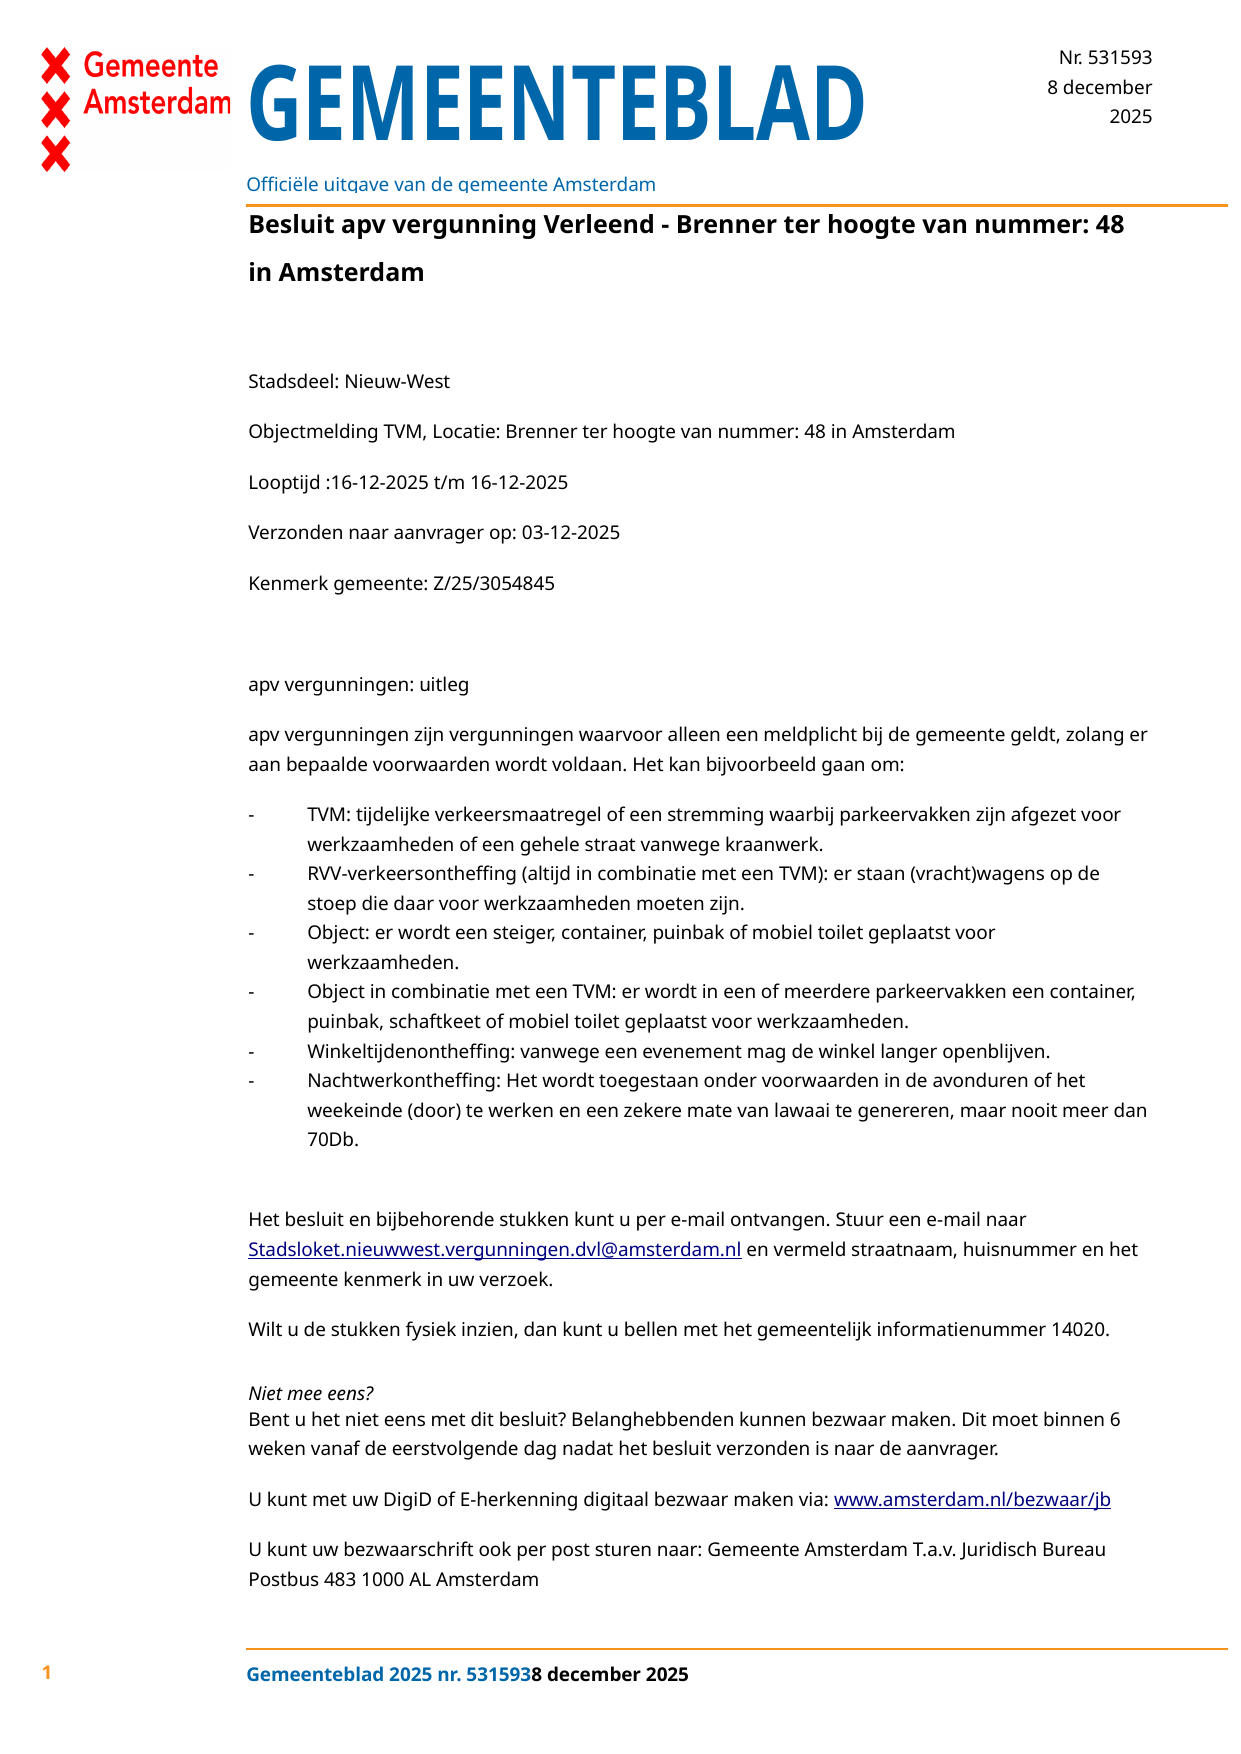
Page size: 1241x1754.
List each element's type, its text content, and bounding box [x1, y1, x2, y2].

list Object in combinatie met een TVM: er wordt in een of meerdere parkeervakken een container, puinbak, schaftkeet of mobiel toilet geplaatst voor werkzaamheden. [248, 979, 1152, 1034]
list RVV-verkeersontheffing (altijd in combinatie met een TVM): er staan (vracht)wagens op de stoep die daar voor werkzaamheden moeten zijn. [248, 860, 1152, 916]
text Verzonden naar aanvrager op: 03-12-2025 [248, 519, 1152, 545]
text apv vergunningen: uitleg [248, 671, 1152, 697]
text U kunt met uw DigiD of E-herkenning digitaal bezwaar maken via: www.amsterdam.nl/bezwaar/jb [248, 1486, 1152, 1512]
list Object: er wordt een steiger, container, puinbak of mobiel toilet geplaatst voor werkzaamheden. [248, 919, 1152, 975]
text Stadsdeel: Nieuw-West [248, 368, 1152, 394]
text Besluit apv vergunning Verleend - Brenner ter hoogte van nummer: 48 in Amsterdam [248, 207, 1152, 288]
text apv vergunningen zijn vergunningen waarvoor alleen een meldplicht bij de gemeente geldt, zolang er aan bepaalde voorwaarden wordt voldaan. Het kan bijvoorbeeld gaan om: [248, 721, 1152, 777]
text Bent u het niet eens met dit besluit? Belanghebbenden kunnen bezwaar maken. Dit moet binnen 6 weken vanaf de eerstvolgende dag nadat het besluit verzonden is naar de aanvrager. [248, 1406, 1152, 1461]
picture [41, 47, 231, 172]
text Kenmerk gemeente: Z/25/3054845 [248, 570, 1152, 596]
text U kunt uw bezwaarschrift ook per post sturen naar: Gemeente Amsterdam T.a.v. Juridisch Bureau Postbus 483 1000 AL Amsterdam [248, 1536, 1152, 1592]
list Winkeltijdenontheffing: vanwege een evenement mag de winkel langer openblijven. [248, 1038, 1152, 1064]
list Nachtwerkontheffing: Het wordt toegestaan onder voorwaarden in de avonduren of het weekeinde (door) te werken en een zekere mate van lawaai te genereren, maar nooit meer dan 70Db. [248, 1067, 1152, 1152]
text Objectmelding TVM, Locatie: Brenner ter hoogte van nummer: 48 in Amsterdam [248, 419, 1152, 444]
text Het besluit en bijbehorende stukken kunt u per e-mail ontvangen. Stuur een e-mail naar Stadsloket.nieuwwest.vergunningen.dvl@amsterdam.nl en vermeld straatnaam, huisnummer en het gemeente kenmerk in uw verzoek. [248, 1207, 1152, 1292]
text Wilt u de stukken fysiek inzien, dan kunt u bellen met het gemeentelijk informatienummer 14020. [248, 1316, 1152, 1342]
list TVM: tijdelijke verkeersmaatregel of een stremming waarbij parkeervakken zijn afgezet voor werkzaamheden of een gehele straat vanwege kraanwerk. [248, 801, 1152, 857]
text Niet mee eens? [248, 1380, 1152, 1406]
text Looptijd :16-12-2025 t/m 16-12-2025 [248, 469, 1152, 495]
